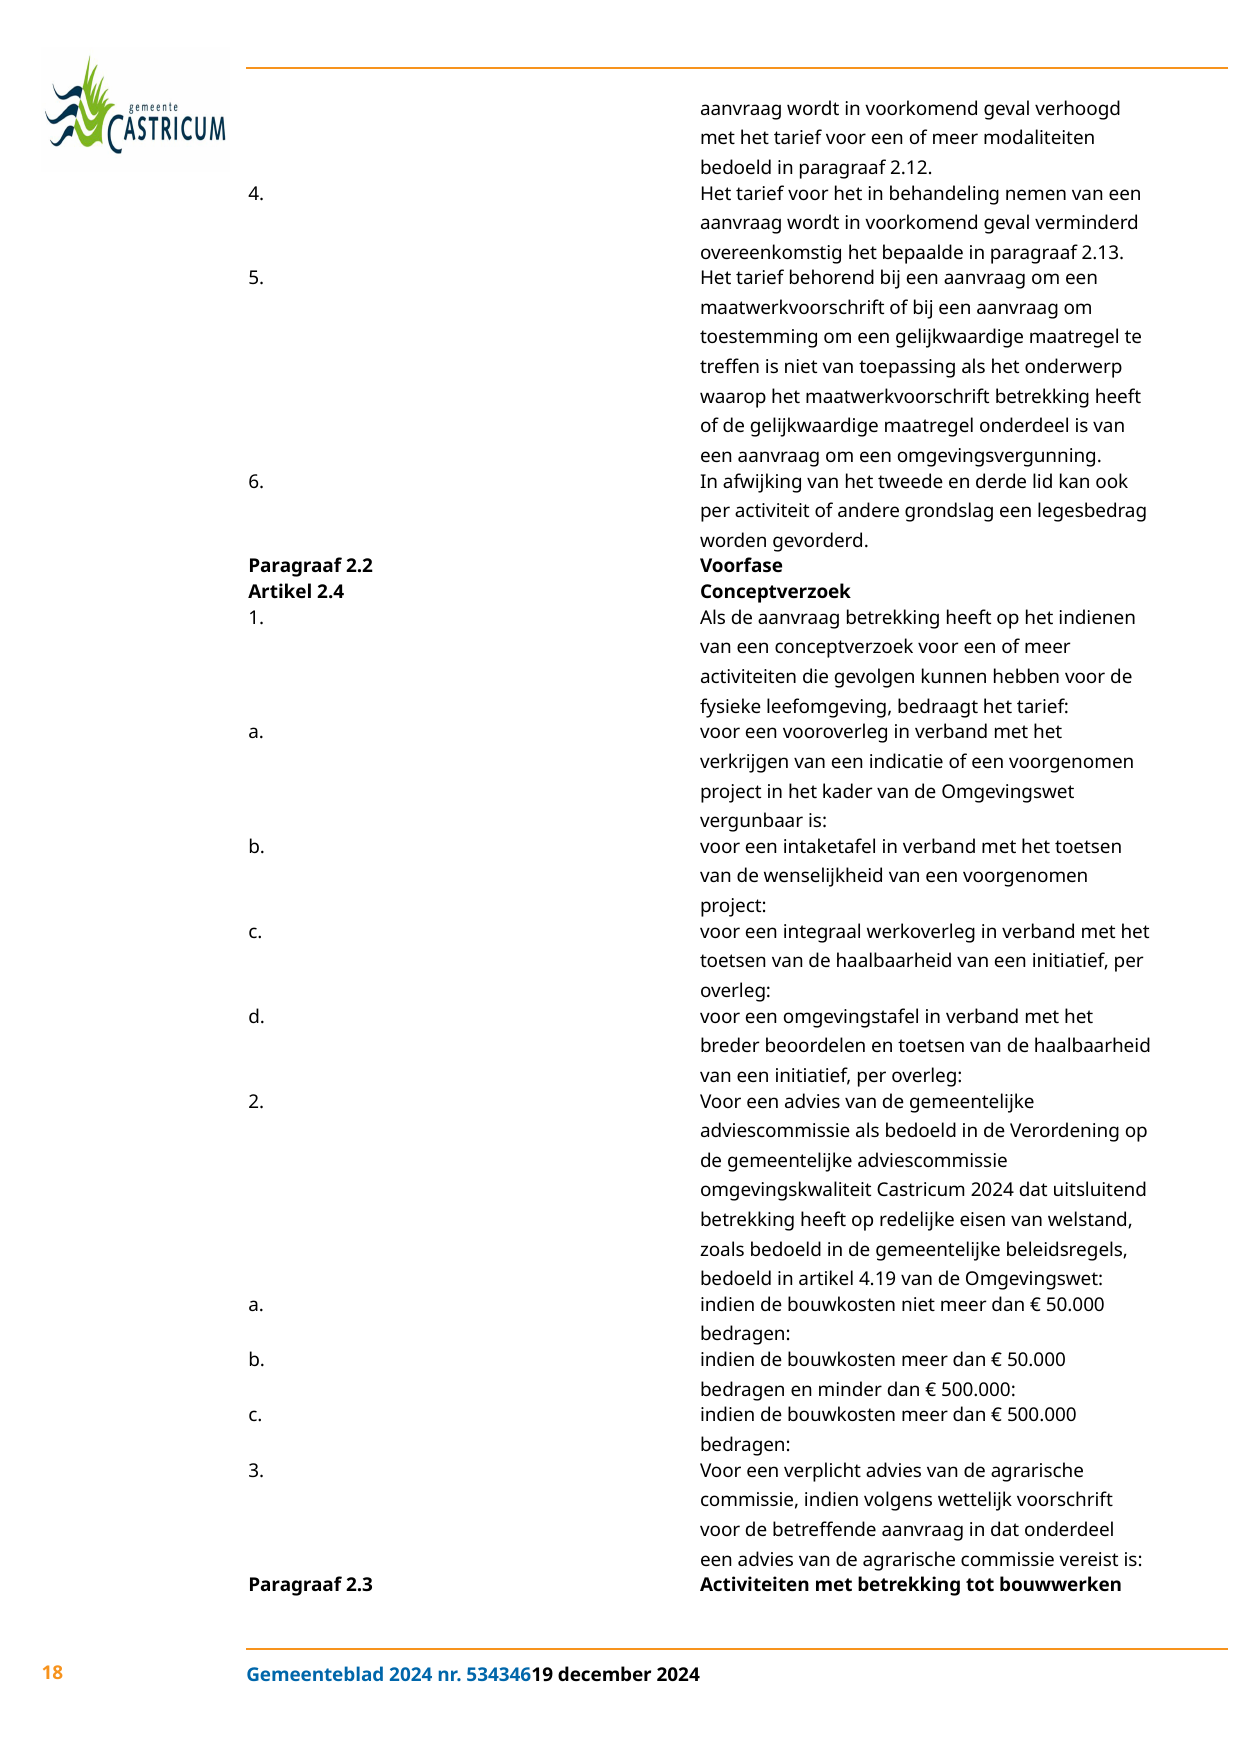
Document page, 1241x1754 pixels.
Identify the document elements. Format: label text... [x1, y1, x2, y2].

table_cell b. [248, 1346, 700, 1402]
table_cell a. [248, 1291, 700, 1346]
table_cell voor een intaketafel in verband met het toetsen van de wenselijkheid van een voorgenomen project: [700, 833, 1152, 918]
table_cell c. [248, 918, 700, 1003]
table_cell voor een vooroverleg in verband met het verkrijgen van een indicatie of een voorgenomen project in het kader van de Omgevingswet vergunbaar is: [700, 719, 1152, 833]
table_cell Het tarief voor het in behandeling nemen van een aanvraag wordt in voorkomend geval verminderd overeenkomstig het bepaalde in paragraaf 2.13. [700, 180, 1152, 264]
table_cell Voor een advies van de gemeentelijke adviescommissie als bedoeld in de Verordening op de gemeentelijke adviescommissie omgevingskwaliteit Castricum 2024 dat uitsluitend betrekking heeft op redelijke eisen van welstand, zoals bedoeld in de gemeentelijke beleidsregels, bedoeld in artikel 4.19 van de Omgevingswet: [700, 1088, 1152, 1291]
table_cell 2. [248, 1088, 700, 1291]
table_cell 6. [248, 468, 700, 553]
table_cell c. [248, 1402, 700, 1457]
table_cell Paragraaf 2.3 [248, 1571, 700, 1597]
table_cell Voor een verplicht advies van de agrarische commissie, indien volgens wettelijk voorschrift voor de betreffende aanvraag in dat onderdeel een advies van de agrarische commissie vereist is: [700, 1457, 1152, 1571]
table_cell indien de bouwkosten meer dan € 50.000 bedragen en minder dan € 500.000: [700, 1346, 1152, 1402]
table_cell Het tarief behorend bij een aanvraag om een maatwerkvoorschrift of bij een aanvraag om toestemming om een gelijkwaardige maatregel te treffen is niet van toepassing als het onderwerp waarop het maatwerkvoorschrift betrekking heeft of de gelijkwaardige maatregel onderdeel is van een aanvraag om een omgevingsvergunning. [700, 265, 1152, 468]
table_cell 3. [248, 1457, 700, 1571]
table_cell 4. [248, 180, 700, 264]
table_cell 5. [248, 265, 700, 468]
table_cell Voorfase [700, 553, 1152, 578]
table_cell aanvraag wordt in voorkomend geval verhoogd met het tarief voor een of meer modaliteiten bedoeld in paragraaf 2.12. [700, 95, 1152, 180]
table_cell Conceptverzoek [700, 579, 1152, 604]
table_cell In afwijking van het tweede en derde lid kan ook per activiteit of andere grondslag een legesbedrag worden gevorderd. [700, 468, 1152, 553]
table_cell b. [248, 833, 700, 918]
table_cell Als de aanvraag betrekking heeft op het indienen van een conceptverzoek voor een of meer activiteiten die gevolgen kunnen hebben voor de fysieke leefomgeving, bedraagt het tarief: [700, 604, 1152, 719]
table_cell Activiteiten met betrekking tot bouwwerken [700, 1571, 1152, 1597]
table_cell indien de bouwkosten niet meer dan € 50.000 bedragen: [700, 1291, 1152, 1346]
picture [41, 47, 231, 172]
table_cell 1. [248, 604, 700, 719]
table_cell indien de bouwkosten meer dan € 500.000 bedragen: [700, 1402, 1152, 1457]
table_cell [248, 95, 700, 180]
table_cell Paragraaf 2.2 [248, 553, 700, 578]
table_cell Artikel 2.4 [248, 579, 700, 604]
table_cell voor een omgevingstafel in verband met het breder beoordelen en toetsen van de haalbaarheid van een initiatief, per overleg: [700, 1003, 1152, 1088]
table_cell d. [248, 1003, 700, 1088]
table_cell voor een integraal werkoverleg in verband met het toetsen van de haalbaarheid van een initiatief, per overleg: [700, 918, 1152, 1003]
table_cell a. [248, 719, 700, 833]
